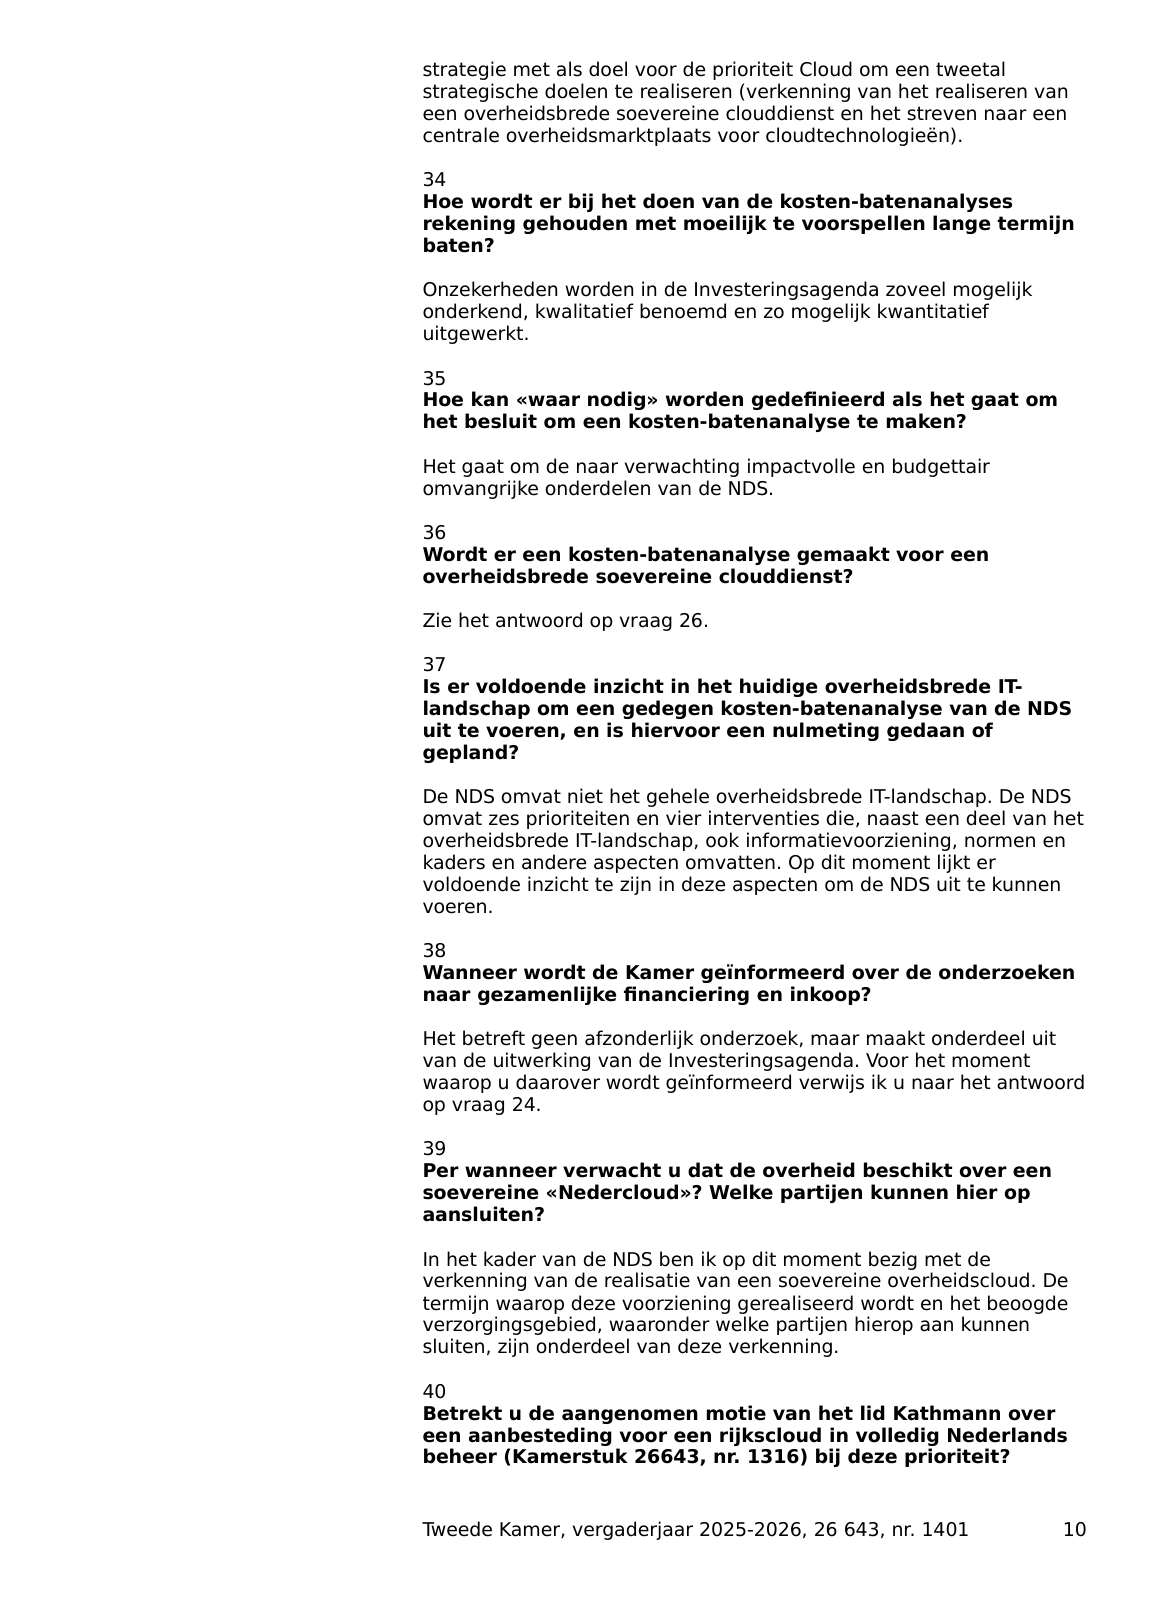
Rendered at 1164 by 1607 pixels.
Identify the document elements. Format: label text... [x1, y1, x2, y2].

text Wordt er een kosten-batenanalyse gemaakt voor een overheidsbrede soevereine clouddienst? [422, 544, 1087, 588]
text Wanneer wordt de Kamer geïnformeerd over de onderzoeken naar gezamenlijke financiering en inkoop? [422, 962, 1087, 1006]
text 34 [422, 169, 1087, 191]
text 38 [422, 940, 1087, 962]
text Is er voldoende inzicht in het huidige overheidsbrede IT-landschap om een gedegen kosten-batenanalyse van de NDS uit te voeren, en is hiervoor een nulmeting gedaan of gepland? [422, 676, 1087, 764]
text Onzekerheden worden in de Investeringsagenda zoveel mogelijk onderkend, kwalitatief benoemd en zo mogelijk kwantitatief uitgewerkt. [422, 279, 1087, 345]
text In het kader van de NDS ben ik op dit moment bezig met de verkenning van de realisatie van een soevereine overheidscloud. De termijn waarop deze voorziening gerealiseerd wordt en het beoogde verzorgingsgebied, waaronder welke partijen hierop aan kunnen sluiten, zijn onderdeel van deze verkenning. [422, 1248, 1087, 1358]
text Hoe wordt er bij het doen van de kosten-batenanalyses rekening gehouden met moeilijk te voorspellen lange termijn baten? [422, 191, 1087, 257]
text 36 [422, 522, 1087, 544]
text Betrekt u de aangenomen motie van het lid Kathmann over een aanbesteding voor een rijkscloud in volledig Nederlands beheer (Kamerstuk 26643, nr. 1316) bij deze prioriteit? [422, 1402, 1087, 1468]
text 35 [422, 367, 1087, 389]
text De NDS omvat niet het gehele overheidsbrede IT-landschap. De NDS omvat zes prioriteiten en vier interventies die, naast een deel van het overheidsbrede IT-landschap, ook informatievoorziening, normen en kaders en andere aspecten omvatten. Op dit moment lijkt er voldoende inzicht te zijn in deze aspecten om de NDS uit te kunnen voeren. [422, 786, 1087, 918]
text Het gaat om de naar verwachting impactvolle en budgettair omvangrijke onderdelen van de NDS. [422, 456, 1087, 499]
text 37 [422, 654, 1087, 676]
text 39 [422, 1138, 1087, 1160]
text Zie het antwoord op vraag 26. [422, 610, 1087, 632]
text Het betreft geen afzonderlijk onderzoek, maar maakt onderdeel uit van de uitwerking van de Investeringsagenda. Voor het moment waarop u daarover wordt geïnformeerd verwijs ik u naar het antwoord op vraag 24. [422, 1028, 1087, 1116]
text Per wanneer verwacht u dat de overheid beschikt over een soevereine «Nedercloud»? Welke partijen kunnen hier op aansluiten? [422, 1160, 1087, 1226]
text strategie met als doel voor de prioriteit Cloud om een tweetal strategische doelen te realiseren (verkenning van het realiseren van een overheidsbrede soevereine clouddienst en het streven naar een centrale overheidsmarktplaats voor cloudtechnologieën). [422, 59, 1087, 147]
text Hoe kan «waar nodig» worden gedefinieerd als het gaat om het besluit om een kosten-batenanalyse te maken? [422, 389, 1087, 433]
text 40 [422, 1381, 1087, 1402]
